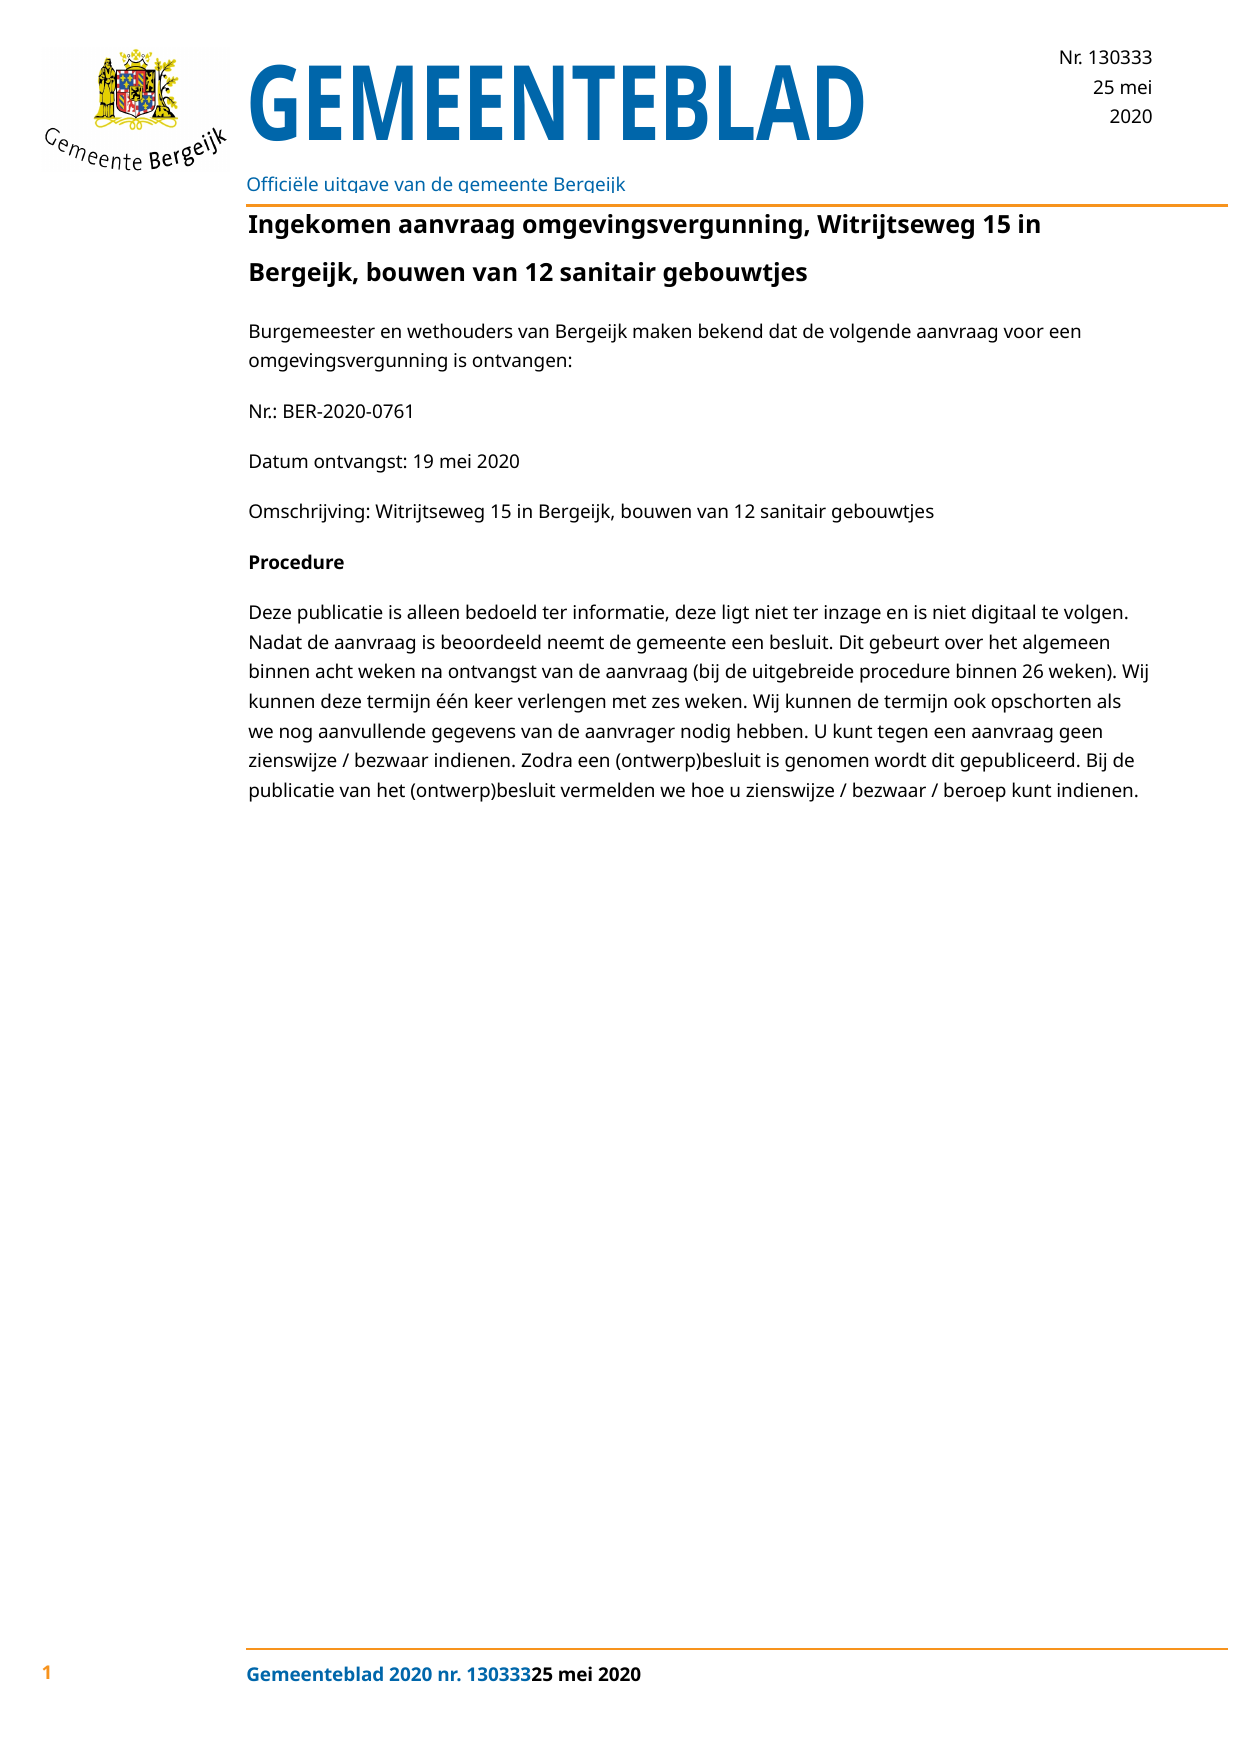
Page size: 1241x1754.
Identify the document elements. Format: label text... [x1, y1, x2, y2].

text Omschrijving: Witrijtseweg 15 in Bergeijk, bouwen van 12 sanitair gebouwtjes [248, 499, 1152, 524]
text Ingekomen aanvraag omgevingsvergunning, Witrijtseweg 15 in Bergeijk, bouwen van 12 sanitair gebouwtjes [248, 207, 1152, 288]
text Deze publicatie is alleen bedoeld ter informatie, deze ligt niet ter inzage en is niet digitaal te volgen. Nadat de aanvraag is beoordeeld neemt de gemeente een besluit. Dit gebeurt over het algemeen binnen acht weken na ontvangst van de aanvraag (bij de uitgebreide procedure binnen 26 weken). Wij kunnen deze termijn één keer verlengen met zes weken. Wij kunnen de termijn ook opschorten als we nog aanvullende gegevens van de aanvrager nodig hebben. U kunt tegen een aanvraag geen zienswijze / bezwaar indienen. Zodra een (ontwerp)besluit is genomen wordt dit gepubliceerd. Bij de publicatie van het (ontwerp)besluit vermelden we hoe u zienswijze / bezwaar / beroep kunt indienen. [248, 599, 1152, 803]
text Datum ontvangst: 19 mei 2020 [248, 448, 1152, 474]
text Nr.: BER-2020-0761 [248, 398, 1152, 424]
picture [41, 47, 231, 172]
text Procedure [248, 549, 1152, 575]
text Burgemeester en wethouders van Bergeijk maken bekend dat de volgende aanvraag voor een omgevingsvergunning is ontvangen: [248, 318, 1152, 373]
